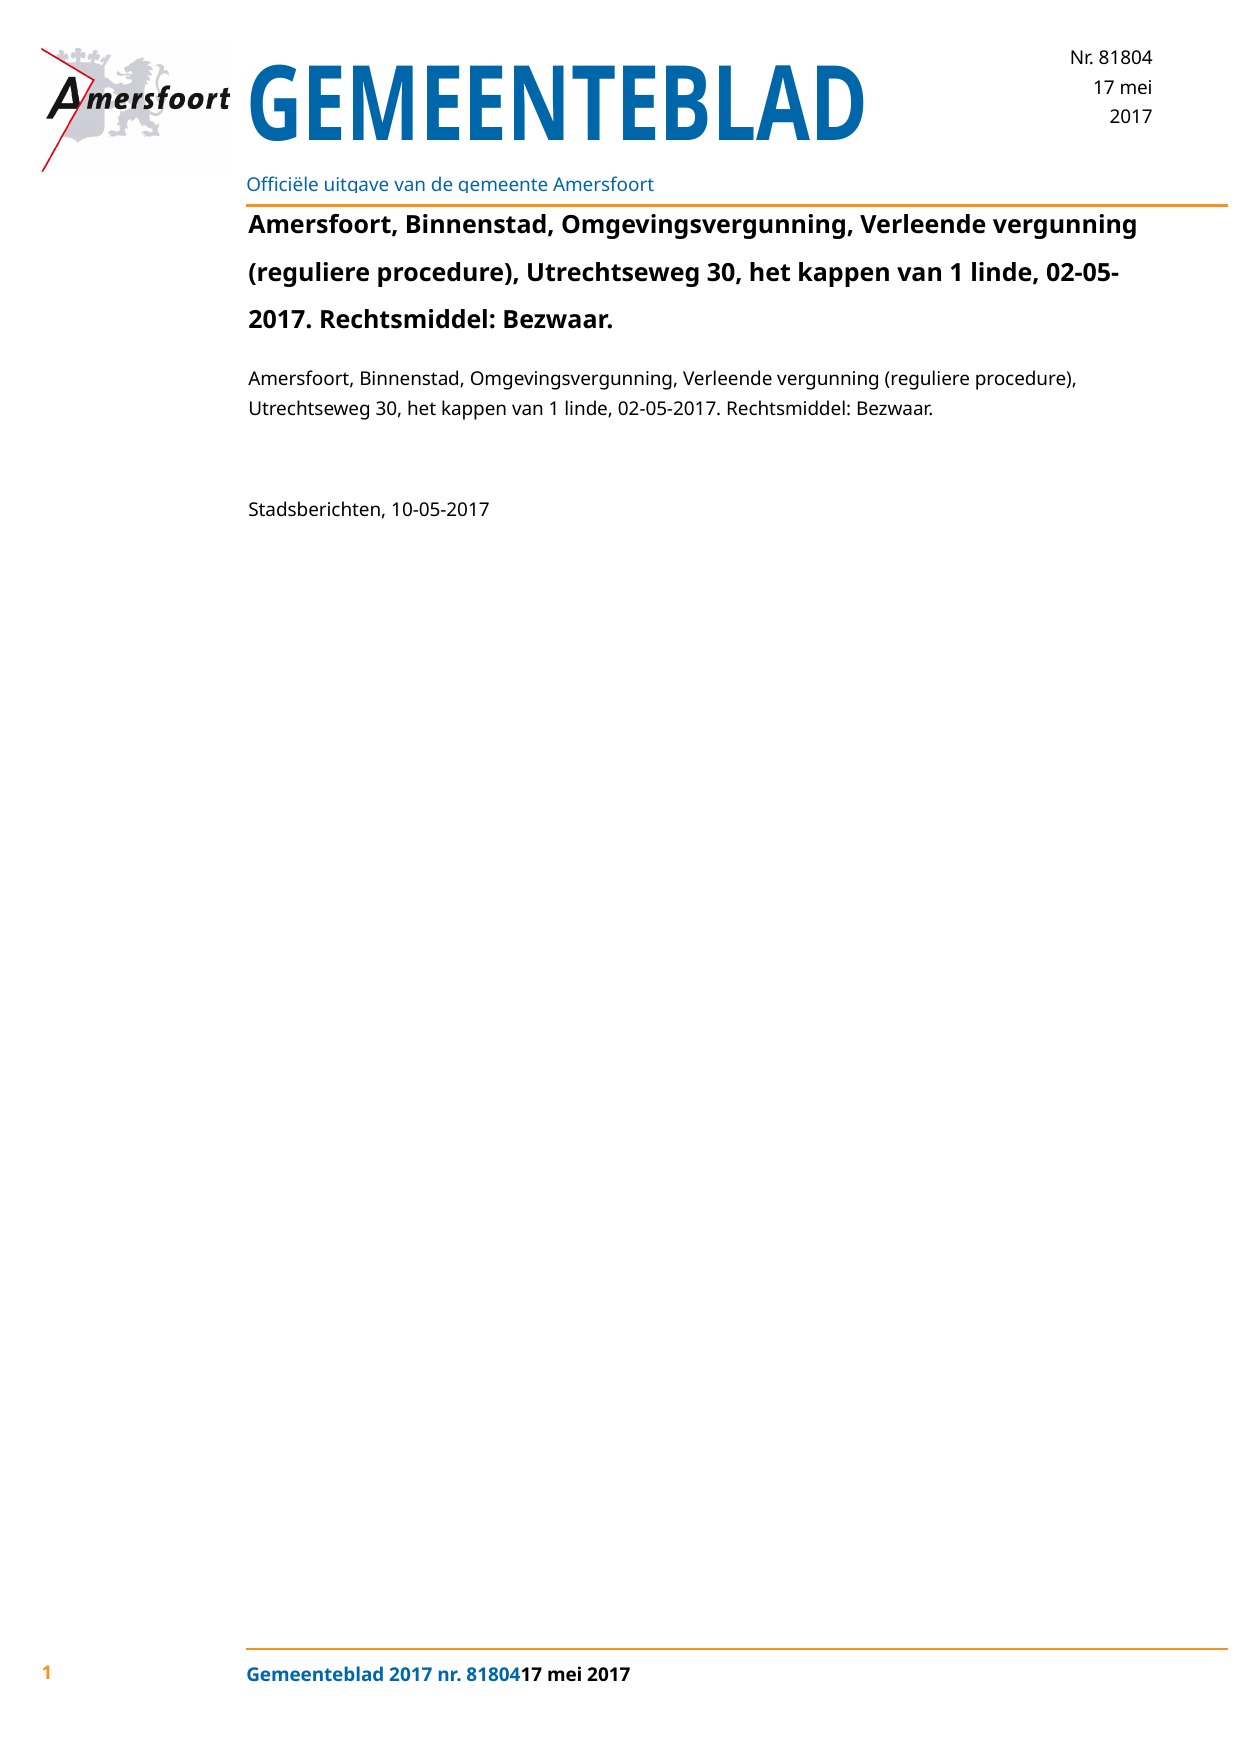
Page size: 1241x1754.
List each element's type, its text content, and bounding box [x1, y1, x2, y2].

text Amersfoort, Binnenstad, Omgevingsvergunning, Verleende vergunning (reguliere procedure), Utrechtseweg 30, het kappen van 1 linde, 02-05-2017. Rechtsmiddel: Bezwaar. [248, 207, 1152, 336]
text Stadsberichten, 10-05-2017 [248, 496, 1152, 522]
picture [41, 47, 231, 172]
text Amersfoort, Binnenstad, Omgevingsvergunning, Verleende vergunning (reguliere procedure), Utrechtseweg 30, het kappen van 1 linde, 02-05-2017. Rechtsmiddel: Bezwaar. [248, 366, 1152, 421]
